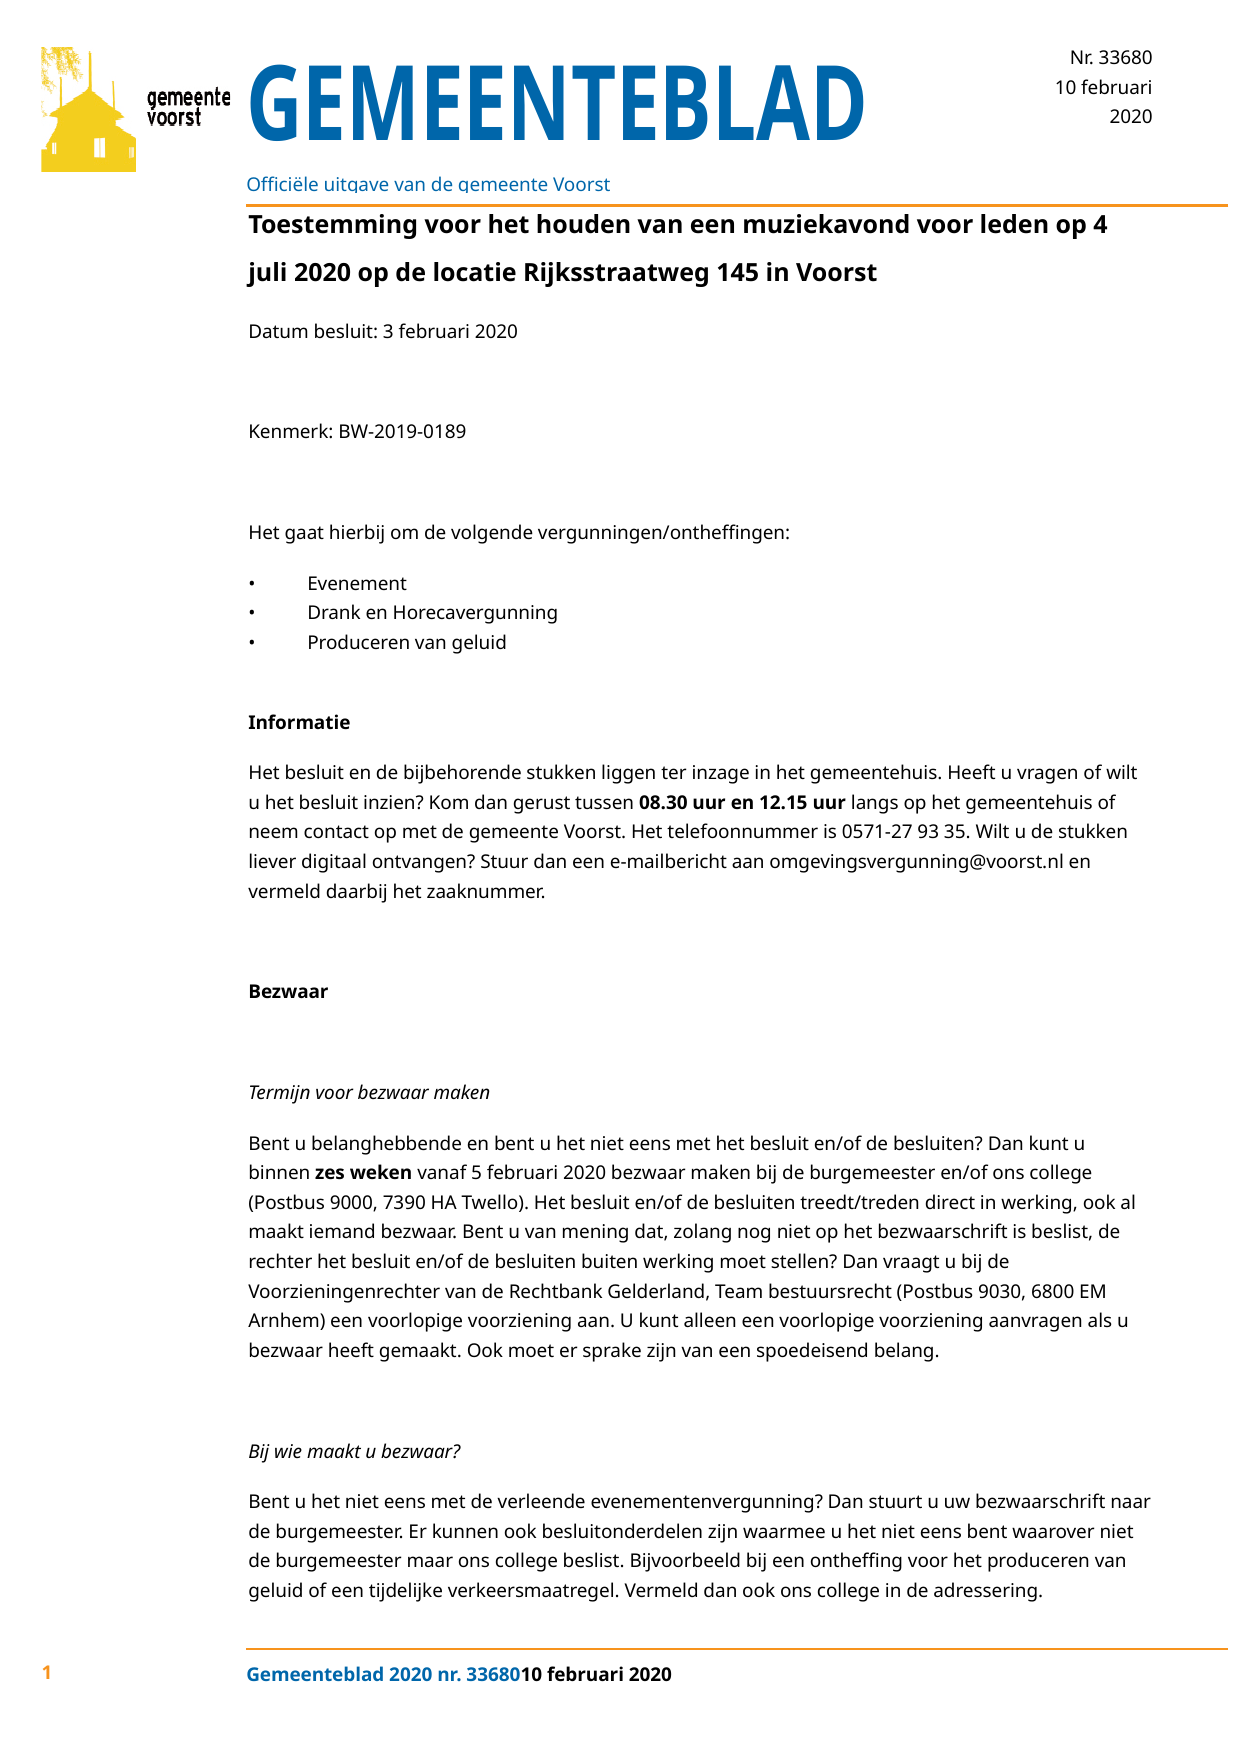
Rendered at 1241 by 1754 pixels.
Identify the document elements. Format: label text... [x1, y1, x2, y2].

text Datum besluit: 3 februari 2020 [248, 318, 1152, 344]
list Evenement [248, 570, 1152, 596]
text Informatie [248, 709, 1152, 735]
text Termijn voor bezwaar maken [248, 1079, 1152, 1105]
list Drank en Horecavergunning [248, 599, 1152, 625]
text Bij wie maakt u bezwaar? [248, 1438, 1152, 1464]
list Produceren van geluid [248, 629, 1152, 655]
text Het gaat hierbij om de volgende vergunningen/ontheffingen: [248, 519, 1152, 545]
text Bent u belanghebbende en bent u het niet eens met het besluit en/of de besluiten? Dan kunt u binnen zes weken vanaf 5 februari 2020 bezwaar maken bij de burgemeester en/of ons college (Postbus 9000, 7390 HA Twello). Het besluit en/of de besluiten treedt/treden direct in werking, ook al maakt iemand bezwaar. Bent u van mening dat, zolang nog niet op het bezwaarschrift is beslist, de rechter het besluit en/of de besluiten buiten werking moet stellen? Dan vraagt u bij de Voorzieningenrechter van de Rechtbank Gelderland, Team bestuursrecht (Postbus 9030, 6800 EM Arnhem) een voorlopige voorziening aan. U kunt alleen een voorlopige voorziening aanvragen als u bezwaar heeft gemaakt. Ook moet er sprake zijn van een spoedeisend belang. [248, 1130, 1152, 1363]
text Bezwaar [248, 979, 1152, 1004]
text Het besluit en de bijbehorende stukken liggen ter inzage in het gemeentehuis. Heeft u vragen of wilt u het besluit inzien? Kom dan gerust tussen 08.30 uur en 12.15 uur langs op het gemeentehuis of neem contact op met de gemeente Voorst. Het telefoonnummer is 0571-27 93 35. Wilt u de stukken liever digitaal ontvangen? Stuur dan een e-mailbericht aan omgevingsvergunning@voorst.nl en vermeld daarbij het zaaknummer. [248, 759, 1152, 904]
picture [41, 47, 231, 172]
text Bent u het niet eens met de verleende evenementenvergunning? Dan stuurt u uw bezwaarschrift naar de burgemeester. Er kunnen ook besluitonderdelen zijn waarmee u het niet eens bent waarover niet de burgemeester maar ons college beslist. Bijvoorbeeld bij een ontheffing voor het produceren van geluid of een tijdelijke verkeersmaatregel. Vermeld dan ook ons college in de adressering. [248, 1488, 1152, 1603]
text Kenmerk: BW-2019-0189 [248, 419, 1152, 444]
text Toestemming voor het houden van een muziekavond voor leden op 4 juli 2020 op de locatie Rijksstraatweg 145 in Voorst [248, 207, 1152, 288]
